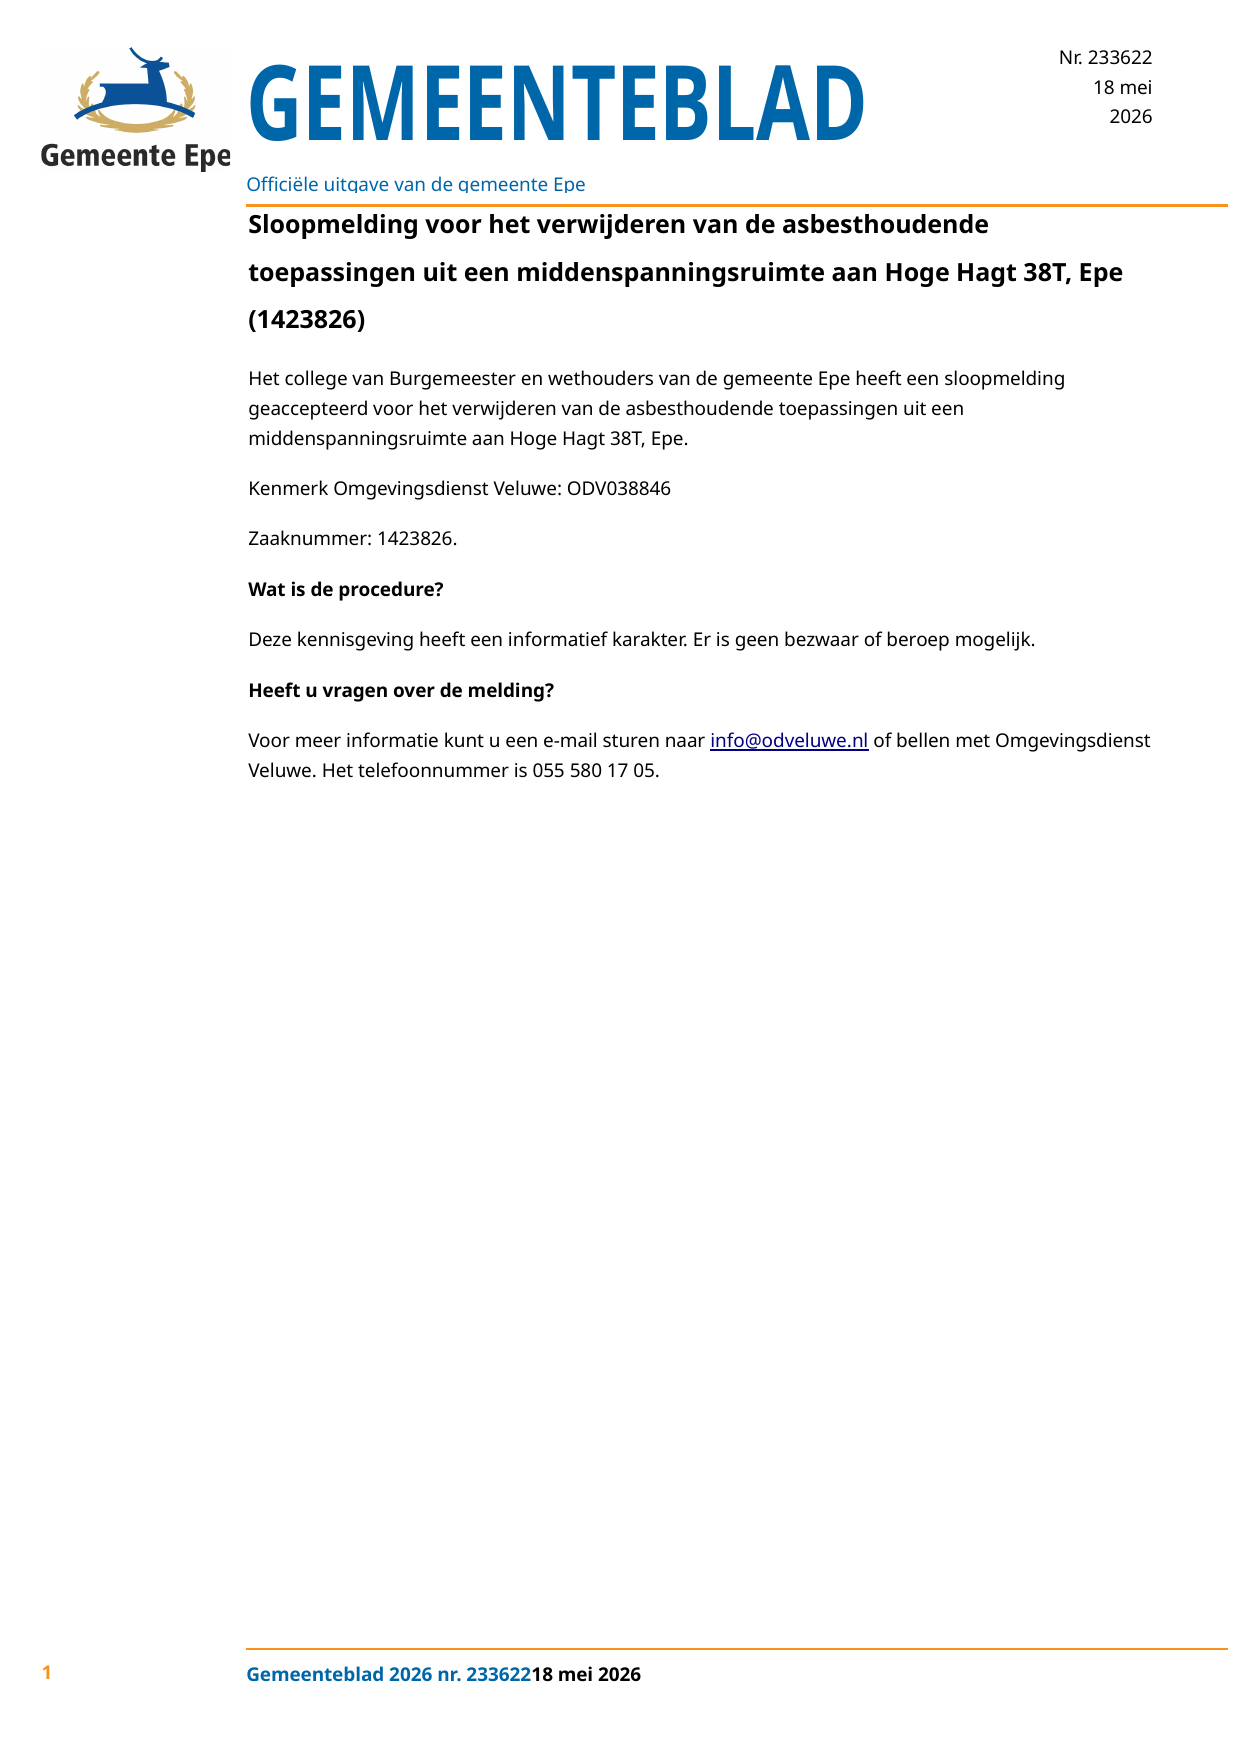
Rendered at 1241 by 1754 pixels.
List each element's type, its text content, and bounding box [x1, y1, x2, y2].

text Voor meer informatie kunt u een e-mail sturen naar info@odveluwe.nl of bellen met Omgevingsdienst Veluwe. Het telefoonnummer is 055 580 17 05. [248, 727, 1152, 782]
text Heeft u vragen over de melding? [248, 677, 1152, 702]
text Het college van Burgemeester en wethouders van de gemeente Epe heeft een sloopmelding geaccepteerd voor het verwijderen van de asbesthoudende toepassingen uit een middenspanningsruimte aan Hoge Hagt 38T, Epe. [248, 366, 1152, 450]
text Deze kennisgeving heeft een informatief karakter. Er is geen bezwaar of beroep mogelijk. [248, 626, 1152, 652]
text Zaaknummer: 1423826. [248, 526, 1152, 551]
text Kenmerk Omgevingsdienst Veluwe: ODV038846 [248, 475, 1152, 501]
text Wat is de procedure? [248, 576, 1152, 602]
picture [41, 47, 231, 172]
text Sloopmelding voor het verwijderen van de asbesthoudende toepassingen uit een middenspanningsruimte aan Hoge Hagt 38T, Epe (1423826) [248, 207, 1152, 336]
